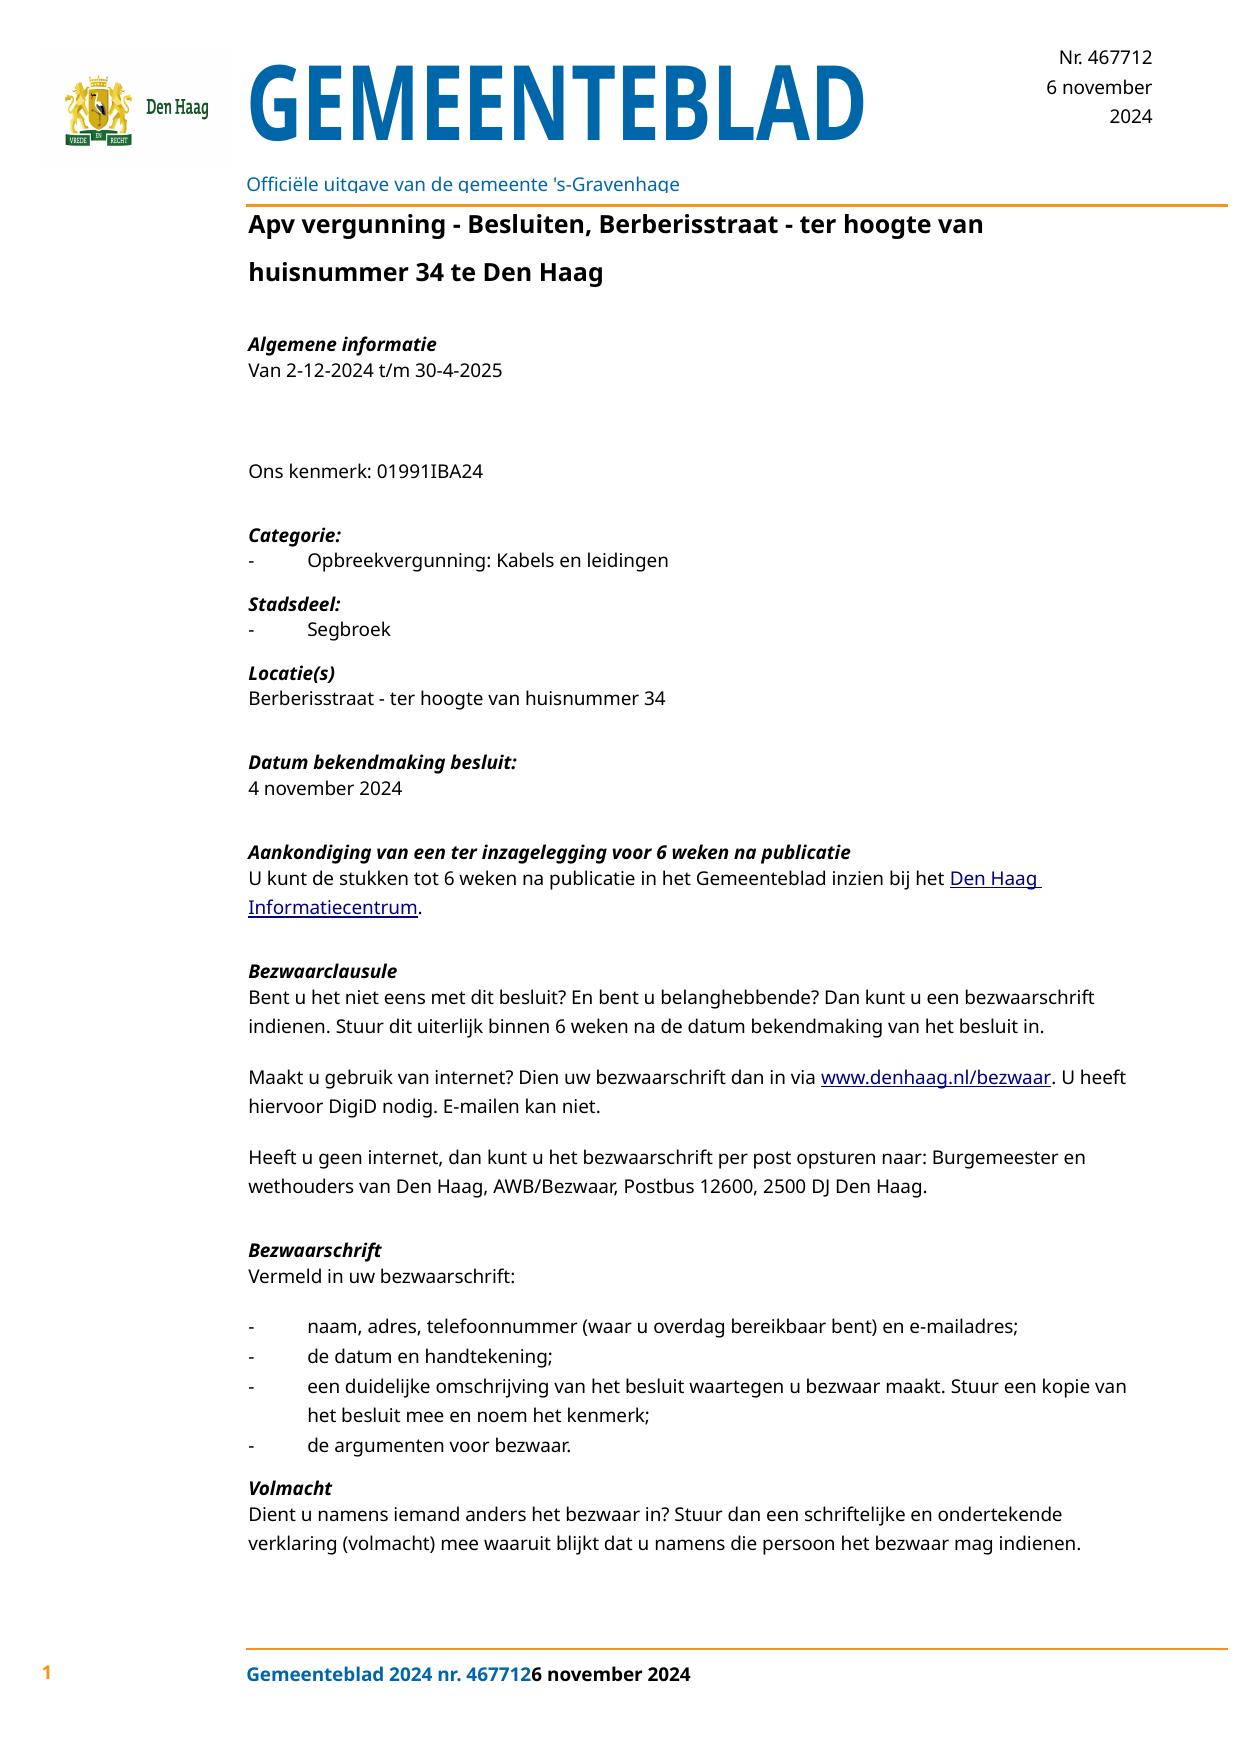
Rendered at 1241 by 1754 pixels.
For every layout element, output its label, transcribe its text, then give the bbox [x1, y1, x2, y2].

text Locatie(s) [248, 660, 1152, 685]
text Bent u het niet eens met dit besluit? En bent u belanghebbende? Dan kunt u een bezwaarschrift indienen. Stuur dit uiterlijk binnen 6 weken na de datum bekendmaking van het besluit in. [248, 984, 1152, 1039]
text Aankondiging van een ter inzagelegging voor 6 weken na publicatie [248, 839, 1152, 865]
text Vermeld in uw bezwaarschrift: [248, 1263, 1152, 1289]
text Ons kenmerk: 01991IBA24 [248, 458, 1152, 484]
list naam, adres, telefoonnummer (waar u overdag bereikbaar bent) en e-mailadres; [248, 1314, 1152, 1339]
text U kunt de stukken tot 6 weken na publicatie in het Gemeenteblad inzien bij het Den Haag Informatiecentrum. [248, 865, 1152, 920]
list Segbroek [248, 617, 1152, 642]
text Van 2-12-2024 t/m 30-4-2025 [248, 357, 1152, 383]
list de argumenten voor bezwaar. [248, 1432, 1152, 1458]
text Bezwaarclausule [248, 958, 1152, 984]
text Stadsdeel: [248, 591, 1152, 617]
text 4 november 2024 [248, 775, 1152, 801]
text Volmacht [248, 1475, 1152, 1501]
text Apv vergunning - Besluiten, Berberisstraat - ter hoogte van huisnummer 34 te Den Haag [248, 207, 1152, 288]
list de datum en handtekening; [248, 1343, 1152, 1369]
list een duidelijke omschrijving van het besluit waartegen u bezwaar maakt. Stuur een kopie van het besluit mee en noem het kenmerk; [248, 1373, 1152, 1428]
text Maakt u gebruik van internet? Dien uw bezwaarschrift dan in via www.denhaag.nl/bezwaar. U heeft hiervoor DigiD nodig. E-mailen kan niet. [248, 1064, 1152, 1119]
text Heeft u geen internet, dan kunt u het bezwaarschrift per post opsturen naar: Burgemeester en wethouders van Den Haag, AWB/Bezwaar, Postbus 12600, 2500 DJ Den Haag. [248, 1144, 1152, 1199]
text Bezwaarschrift [248, 1238, 1152, 1263]
picture [41, 47, 231, 172]
list Opbreekvergunning: Kabels en leidingen [248, 548, 1152, 573]
text Datum bekendmaking besluit: [248, 749, 1152, 775]
text Dient u namens iemand anders het bezwaar in? Stuur dan een schriftelijke en ondertekende verklaring (volmacht) mee waaruit blijkt dat u namens die persoon het bezwaar mag indienen. [248, 1501, 1152, 1556]
text Algemene informatie [248, 331, 1152, 357]
text Berberisstraat - ter hoogte van huisnummer 34 [248, 685, 1152, 711]
text Categorie: [248, 522, 1152, 548]
